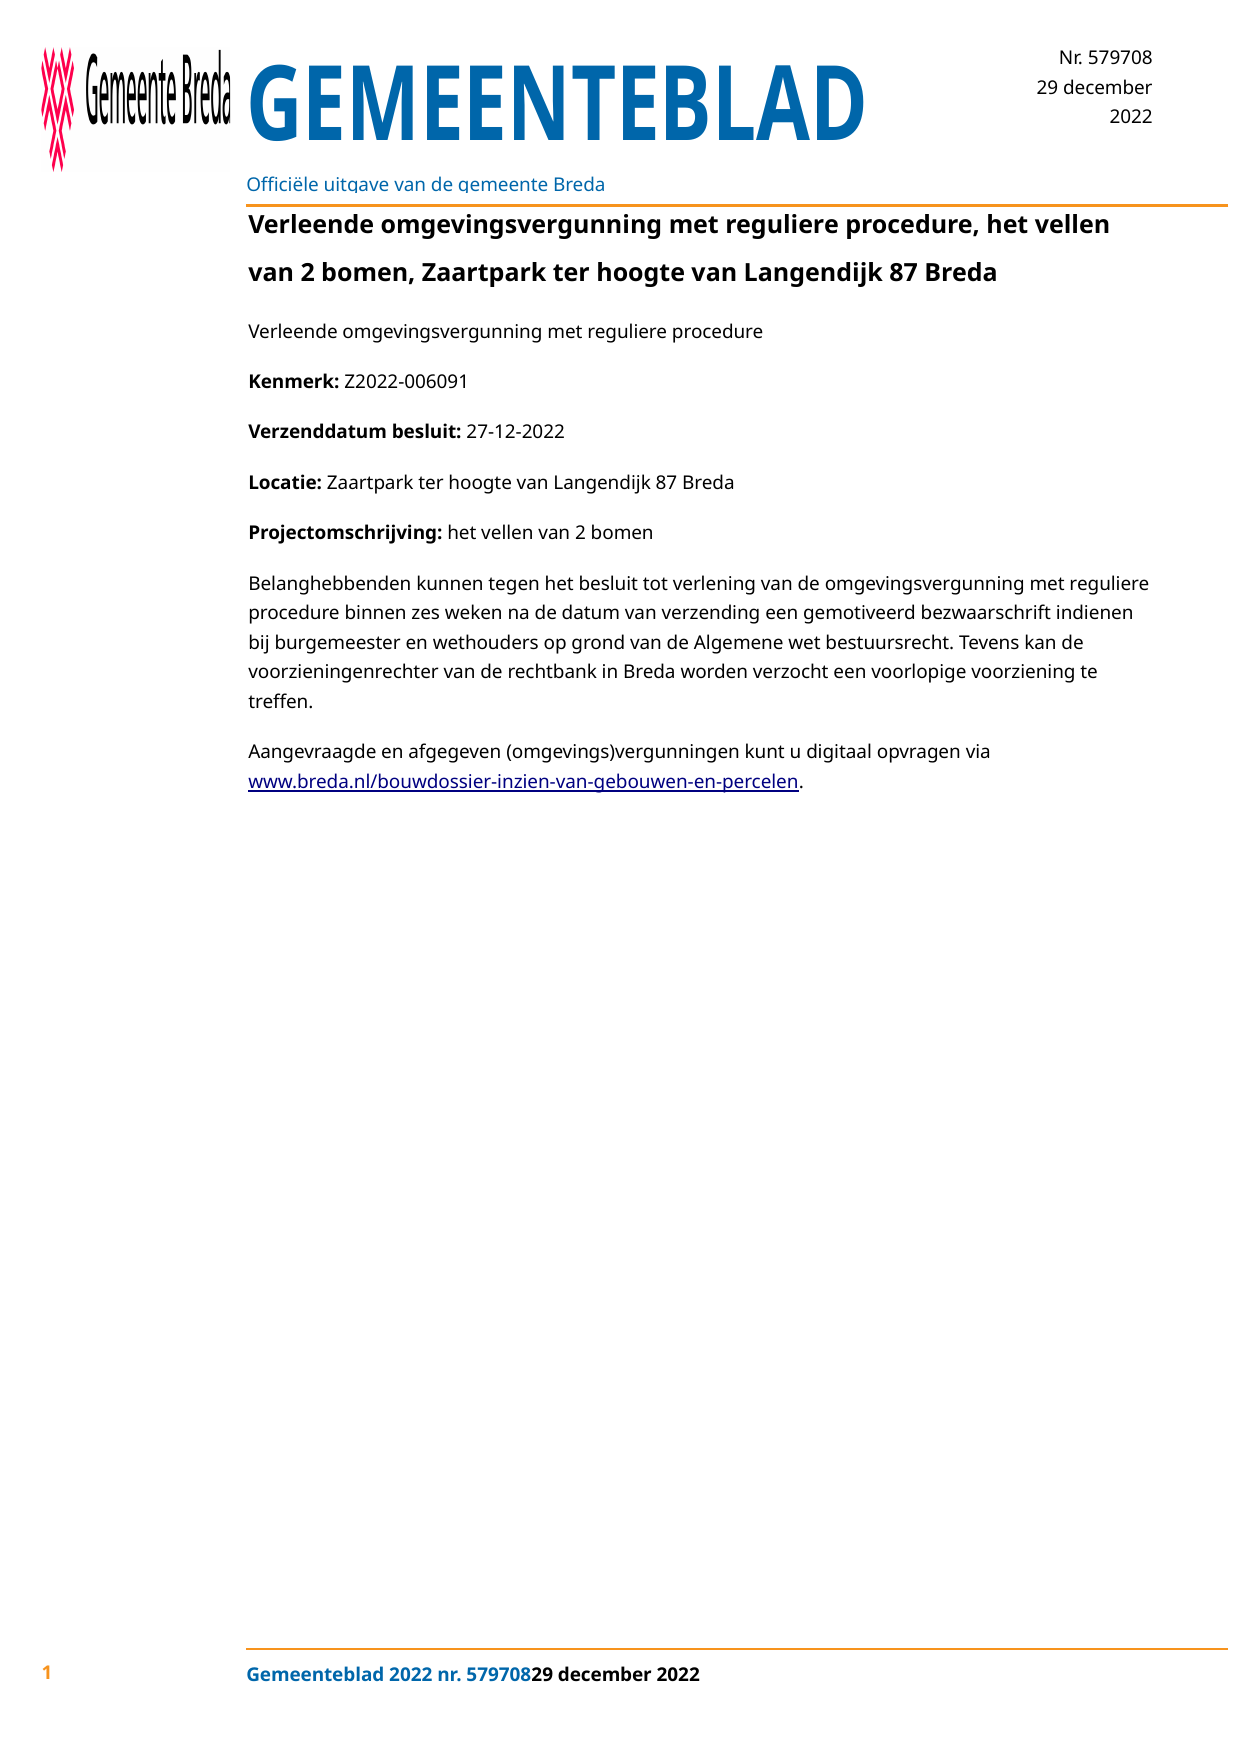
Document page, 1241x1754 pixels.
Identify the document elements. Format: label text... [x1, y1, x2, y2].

text Verzenddatum besluit: 27-12-2022 [248, 419, 1152, 444]
text Kenmerk: Z2022-006091 [248, 368, 1152, 394]
text Belanghebbenden kunnen tegen het besluit tot verlening van de omgevingsvergunning met reguliere procedure binnen zes weken na de datum van verzending een gemotiveerd bezwaarschrift indienen bij burgemeester en wethouders op grond van de Algemene wet bestuursrecht. Tevens kan de voorzieningenrechter van de rechtbank in Breda worden verzocht een voorlopige voorziening te treffen. [248, 570, 1152, 714]
text Aangevraagde en afgegeven (omgevings)vergunningen kunt u digitaal opvragen via www.breda.nl/bouwdossier-inzien-van-gebouwen-en-percelen. [248, 739, 1152, 794]
text Verleende omgevingsvergunning met reguliere procedure [248, 318, 1152, 344]
picture [41, 47, 231, 172]
text Projectomschrijving: het vellen van 2 bomen [248, 519, 1152, 545]
text Locatie: Zaartpark ter hoogte van Langendijk 87 Breda [248, 469, 1152, 495]
text Verleende omgevingsvergunning met reguliere procedure, het vellen van 2 bomen, Zaartpark ter hoogte van Langendijk 87 Breda [248, 207, 1152, 288]
